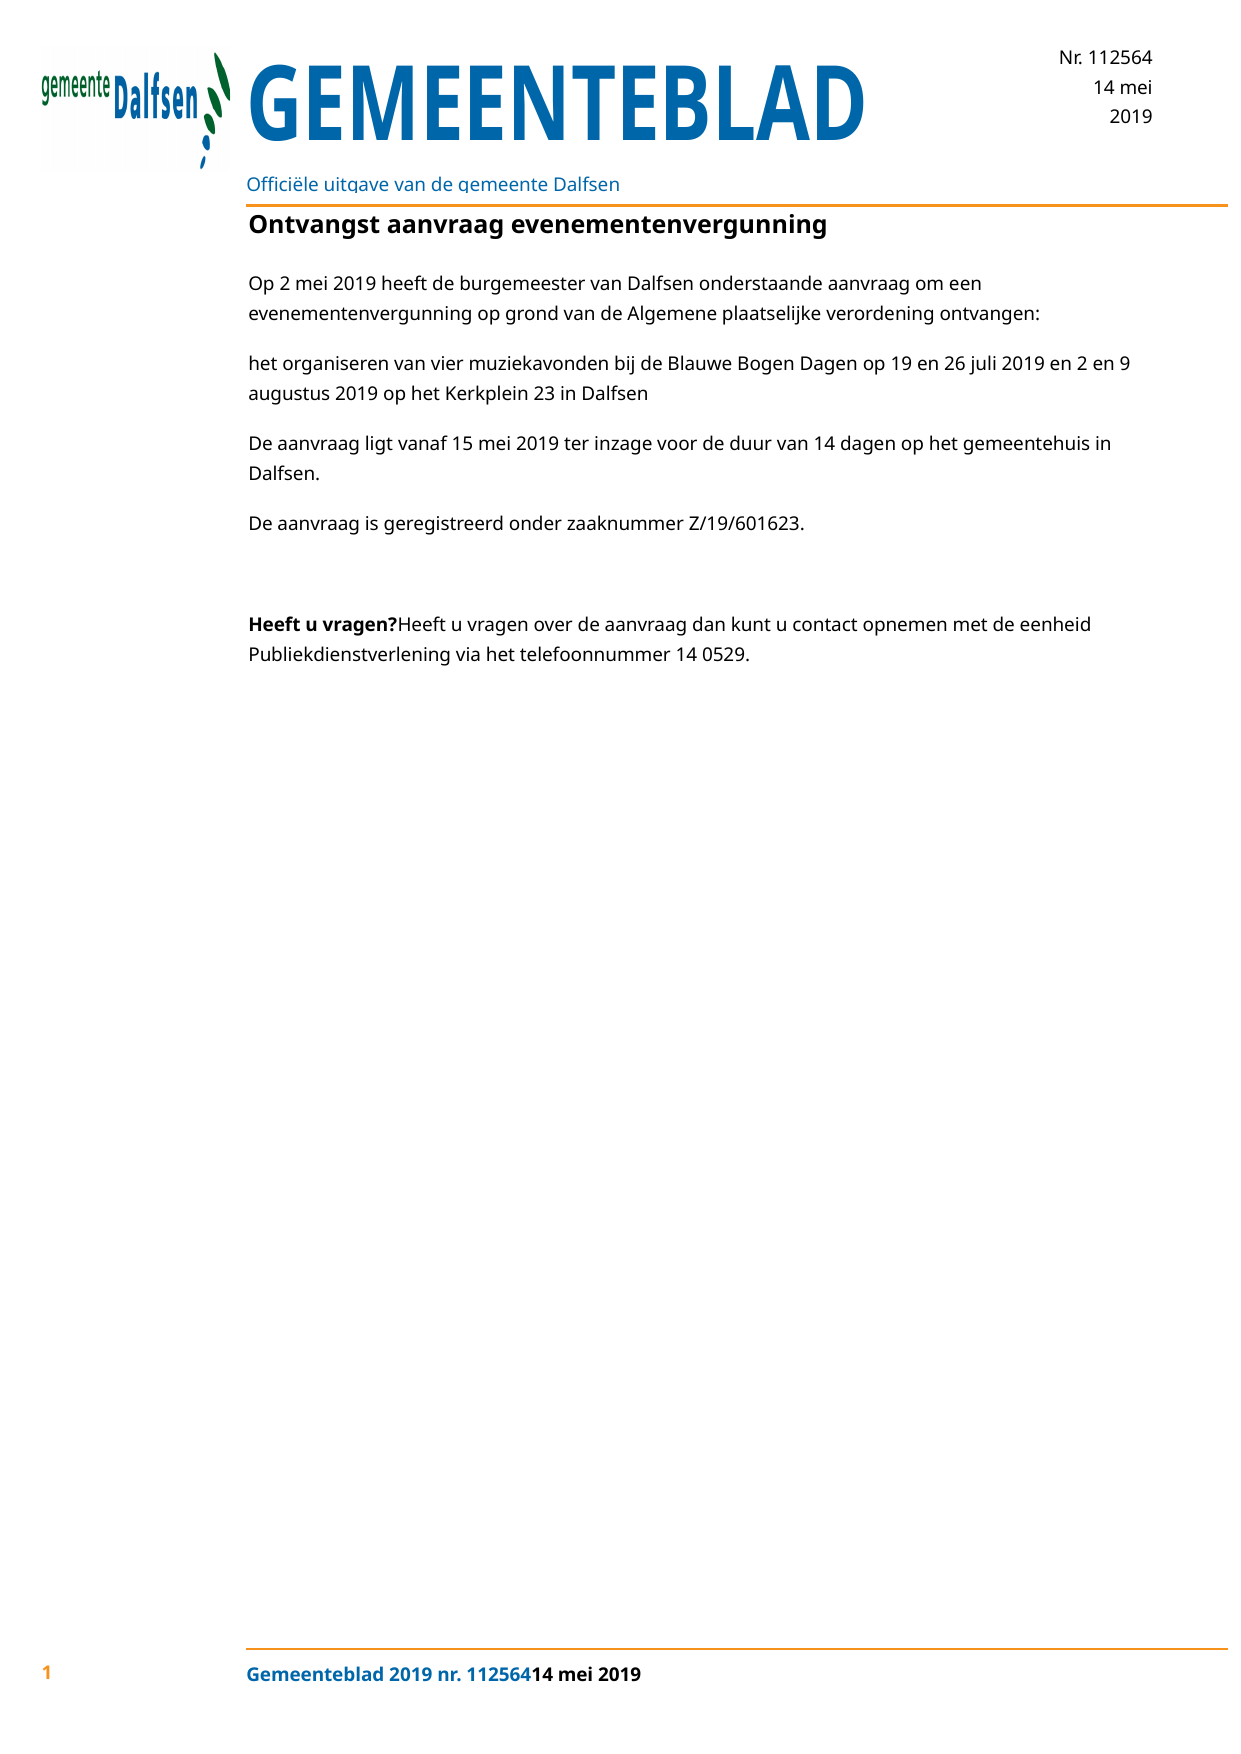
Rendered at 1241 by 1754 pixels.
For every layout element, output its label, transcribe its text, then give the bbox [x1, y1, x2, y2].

text het organiseren van vier muziekavonden bij de Blauwe Bogen Dagen op 19 en 26 juli 2019 en 2 en 9 augustus 2019 op het Kerkplein 23 in Dalfsen [248, 350, 1152, 406]
picture [41, 47, 231, 172]
text Op 2 mei 2019 heeft de burgemeester van Dalfsen onderstaande aanvraag om een evenementenvergunning op grond van de Algemene plaatselijke verordening ontvangen: [248, 270, 1152, 326]
text De aanvraag is geregistreerd onder zaaknummer Z/19/601623. [248, 510, 1152, 536]
text De aanvraag ligt vanaf 15 mei 2019 ter inzage voor de duur van 14 dagen op het gemeentehuis in Dalfsen. [248, 430, 1152, 486]
text Heeft u vragen?Heeft u vragen over de aanvraag dan kunt u contact opnemen met de eenheid Publiekdienstverlening via het telefoonnummer 14 0529. [248, 611, 1152, 666]
text Ontvangst aanvraag evenementenvergunning [248, 207, 1152, 241]
